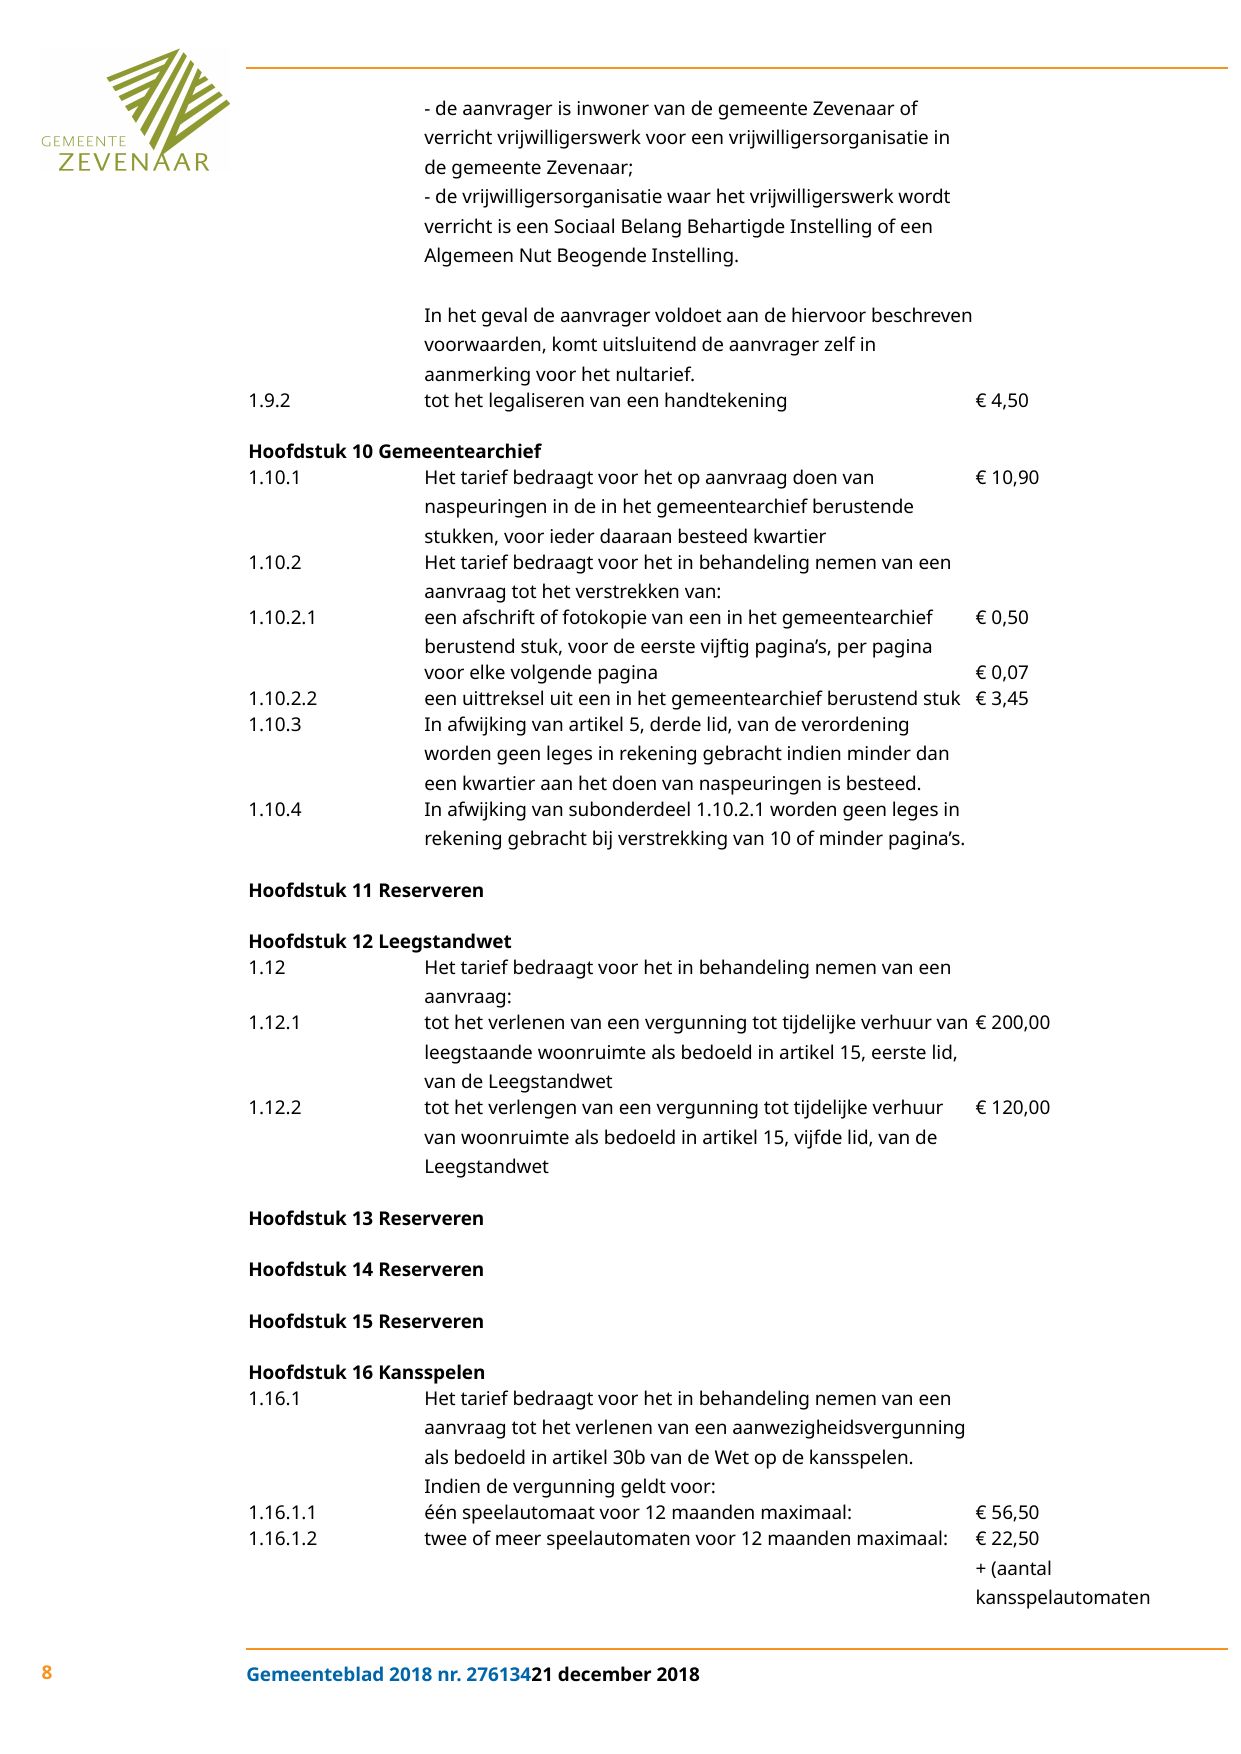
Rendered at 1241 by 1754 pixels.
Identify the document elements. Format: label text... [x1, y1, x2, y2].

table_cell Hoofdstuk 13 Reserveren [248, 1205, 1152, 1231]
table_cell [424, 1282, 975, 1308]
table_cell [975, 796, 1152, 851]
table_cell [248, 1231, 424, 1256]
table_cell € 10,90 [975, 464, 1152, 549]
table_cell 1.12.1 [248, 1009, 424, 1094]
table_cell [975, 1231, 1152, 1256]
table_cell Het tarief bedraagt voor het in behandeling nemen van een aanvraag: [424, 954, 975, 1009]
table_cell [975, 549, 1152, 604]
table_cell Het tarief bedraagt voor het in behandeling nemen van een aanvraag tot het verlenen van een aanwezigheidsvergunning als bedoeld in artikel 30b van de Wet op de kansspelen. Indien de vergunning geldt voor: [424, 1385, 975, 1499]
table_cell € 0,07 [975, 660, 1152, 685]
table_cell 1.10.2.1 [248, 604, 424, 659]
table_cell In afwijking van subonderdeel 1.10.2.1 worden geen leges in rekening gebracht bij verstrekking van 10 of minder pagina’s. [424, 796, 975, 851]
table_cell 1.12 [248, 954, 424, 1009]
table_cell twee of meer speelautomaten voor 12 maanden maximaal: [424, 1525, 975, 1610]
table_cell [975, 1334, 1152, 1359]
table_cell tot het legaliseren van een handtekening [424, 387, 975, 412]
table_cell 1.10.4 [248, 796, 424, 851]
table_cell Hoofdstuk 11 Reserveren [248, 877, 1152, 903]
table_cell 1.16.1.1 [248, 1500, 424, 1525]
table_cell € 120,00 [975, 1094, 1152, 1179]
table_cell € 0,50 [975, 604, 1152, 659]
table_cell [248, 413, 1152, 438]
table_cell [248, 95, 424, 387]
table_cell 1.10.2 [248, 549, 424, 604]
table_cell Hoofdstuk 14 Reserveren [248, 1256, 1152, 1282]
table_cell [975, 711, 1152, 796]
table_cell Hoofdstuk 10 Gemeentearchief [248, 438, 1152, 464]
table_cell Het tarief bedraagt voor het in behandeling nemen van een aanvraag tot het verstrekken van: [424, 549, 975, 604]
table_cell [248, 1179, 1152, 1205]
table_cell 1.12.2 [248, 1094, 424, 1179]
table_cell een uittreksel uit een in het gemeentearchief berustend stuk [424, 685, 975, 711]
table_cell [248, 660, 424, 685]
table_cell [248, 851, 1152, 877]
table_cell In afwijking van artikel 5, derde lid, van de verordening worden geen leges in rekening gebracht indien minder dan een kwartier aan het doen van naspeuringen is besteed. [424, 711, 975, 796]
table_cell Hoofdstuk 15 Reserveren [248, 1308, 1152, 1333]
table_cell [248, 1334, 424, 1359]
table_cell [248, 1282, 424, 1308]
table_cell € 56,50 [975, 1500, 1152, 1525]
table_cell Hoofdstuk 16 Kansspelen [248, 1359, 1152, 1385]
table_cell 1.9.2 [248, 387, 424, 412]
picture [41, 47, 231, 172]
table_cell [424, 1231, 975, 1256]
table_cell Hoofdstuk 12 Leegstandwet [248, 928, 1152, 954]
table_cell voor elke volgende pagina [424, 660, 975, 685]
table_cell 1.10.2.2 [248, 685, 424, 711]
table_cell [975, 95, 1152, 387]
table_cell € 200,00 [975, 1009, 1152, 1094]
table_cell 1.16.1.2 [248, 1525, 424, 1610]
table_cell € 3,45 [975, 685, 1152, 711]
table_cell € 22,50 + (aantal kansspelautomaten [975, 1525, 1152, 1610]
table_cell [424, 1334, 975, 1359]
table_cell € 4,50 [975, 387, 1152, 412]
table_cell 1.10.3 [248, 711, 424, 796]
table_cell tot het verlenen van een vergunning tot tijdelijke verhuur van leegstaande woonruimte als bedoeld in artikel 15, eerste lid, van de Leegstandwet [424, 1009, 975, 1094]
table_cell 1.10.1 [248, 464, 424, 549]
table_cell [248, 903, 1152, 928]
table_cell - de aanvrager is inwoner van de gemeente Zevenaar of verricht vrijwilligerswerk voor een vrijwilligersorganisatie in de gemeente Zevenaar; - de vrijwilligersorganisatie waar het vrijwilligerswerk wordt verricht is een Sociaal Belang Behartigde Instelling of een Algemeen Nut Beogende Instelling. In het geval de aanvrager voldoet aan de hiervoor beschreven voorwaarden, komt uitsluitend de aanvrager zelf in aanmerking voor het nultarief. [424, 95, 975, 387]
table_cell [975, 1282, 1152, 1308]
table_cell een afschrift of fotokopie van een in het gemeentearchief berustend stuk, voor de eerste vijftig pagina’s, per pagina [424, 604, 975, 659]
table_cell [975, 954, 1152, 1009]
table_cell Het tarief bedraagt voor het op aanvraag doen van naspeuringen in de in het gemeentearchief berustende stukken, voor ieder daaraan besteed kwartier [424, 464, 975, 549]
table_cell 1.16.1 [248, 1385, 424, 1499]
table_cell één speelautomaat voor 12 maanden maximaal: [424, 1500, 975, 1525]
table_cell tot het verlengen van een vergunning tot tijdelijke verhuur van woonruimte als bedoeld in artikel 15, vijfde lid, van de Leegstandwet [424, 1094, 975, 1179]
table_cell [975, 1385, 1152, 1499]
